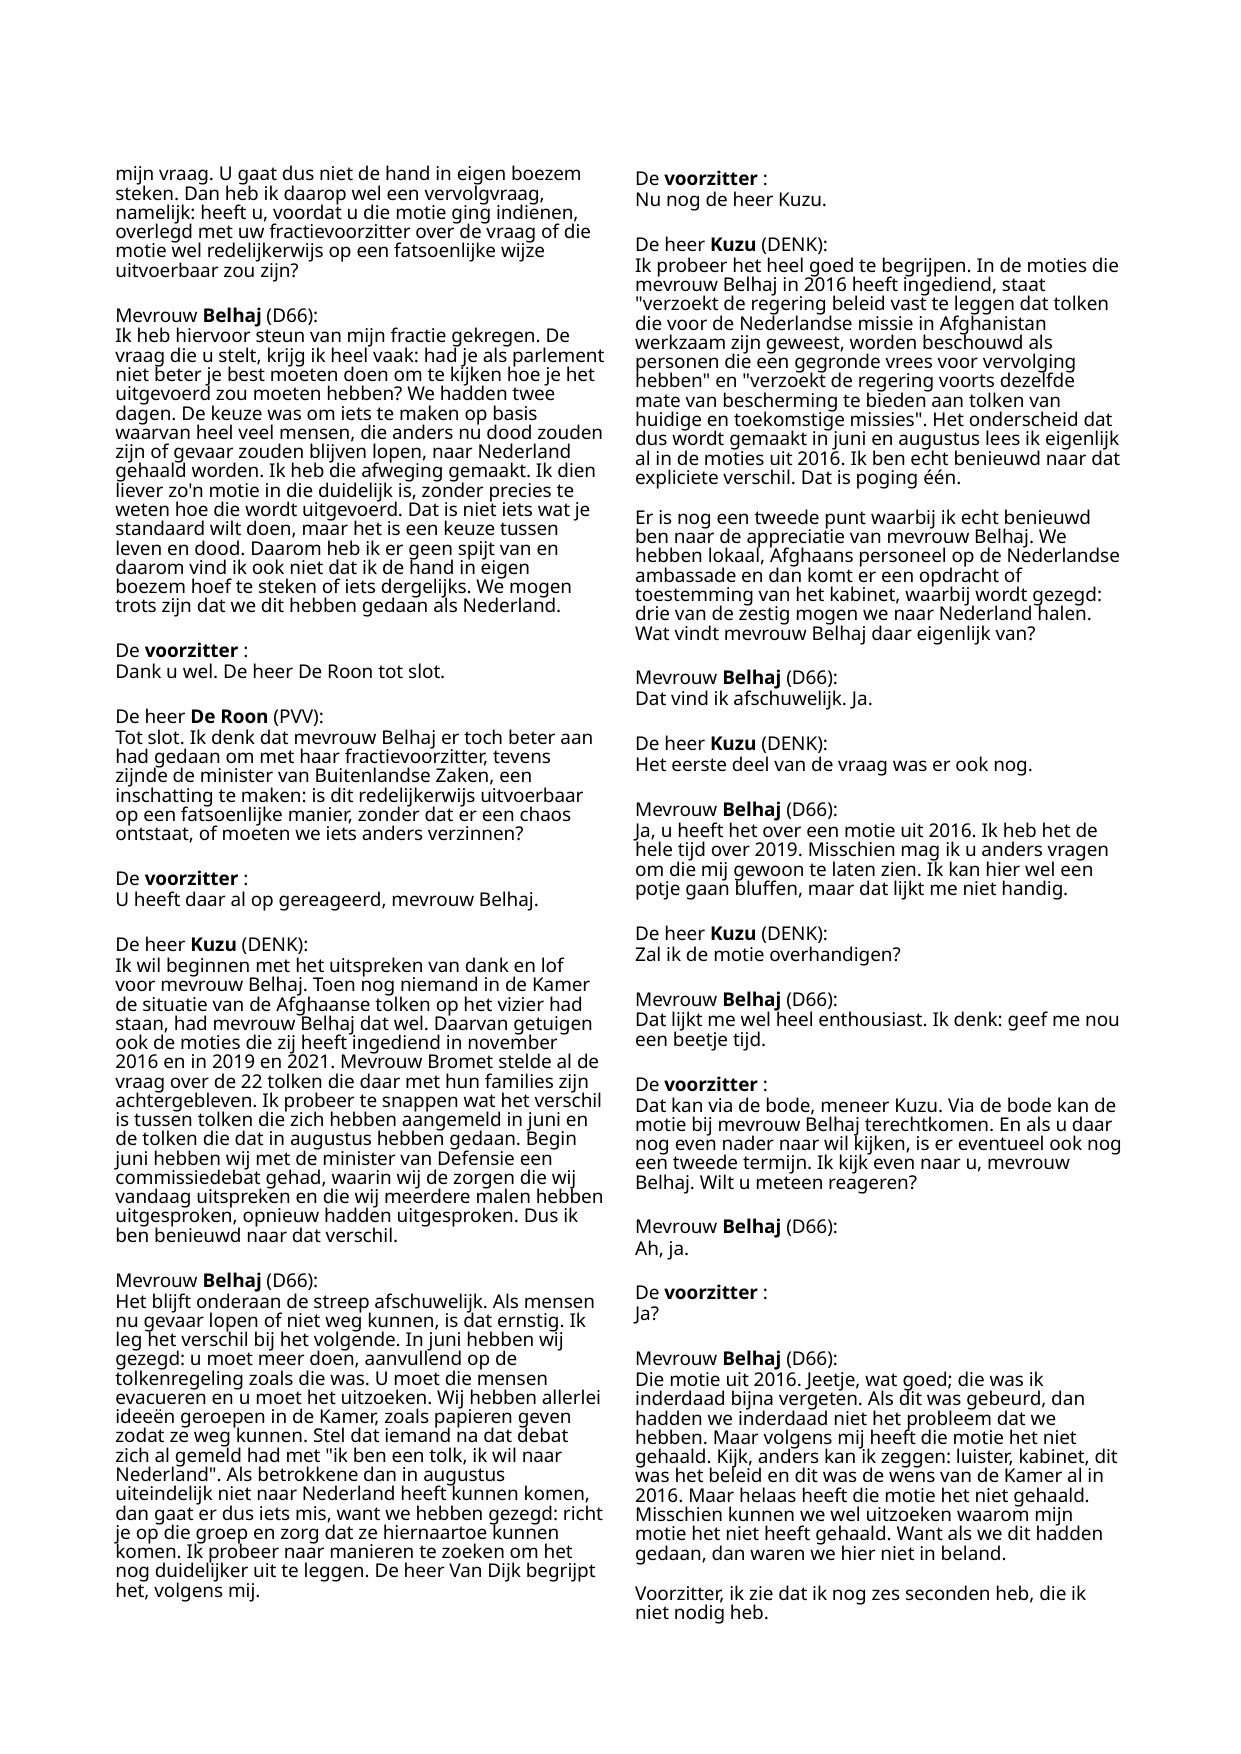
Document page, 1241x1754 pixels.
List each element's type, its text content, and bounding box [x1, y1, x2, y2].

text De voorzitter : [115, 865, 605, 891]
text De heer Kuzu (DENK): [635, 231, 1125, 257]
text Mevrouw Belhaj (D66): [635, 664, 1125, 690]
text Zal ik de motie overhandigen? [635, 946, 1125, 965]
text Dat vind ik afschuwelijk. Ja. [635, 690, 1125, 709]
text Mevrouw Belhaj (D66): [115, 1267, 605, 1293]
text Dank u wel. De heer De Roon tot slot. [115, 663, 605, 682]
text Mevrouw Belhaj (D66): [115, 302, 605, 327]
text De heer De Roon (PVV): [115, 703, 605, 729]
text Mevrouw Belhaj (D66): [635, 1345, 1125, 1371]
text Mevrouw Belhaj (D66): [635, 1214, 1125, 1239]
text De heer Kuzu (DENK): [635, 920, 1125, 946]
text De heer Kuzu (DENK): [635, 730, 1125, 756]
text De heer Kuzu (DENK): [115, 931, 605, 957]
text Ik heb hiervoor steun van mijn fractie gekregen. De vraag die u stelt, krijg ik heel vaak: had je als parlement niet beter je best moeten doen om te kijken hoe je het uitgevoerd zou moeten hebben? We hadden twee dagen. De keuze was om iets te maken op basis waarvan heel veel mensen, die anders nu dood zouden zijn of gevaar zouden blijven lopen, naar Nederland gehaald worden. Ik heb die afweging gemaakt. Ik dien liever zo'n motie in die duidelijk is, zonder precies te weten hoe die wordt uitgevoerd. Dat is niet iets wat je standaard wilt doen, maar het is een keuze tussen leven en dood. Daarom heb ik er geen spijt van en daarom vind ik ook niet dat ik de hand in eigen boezem hoef te steken of iets dergelijks. We mogen trots zijn dat we dit hebben gedaan als Nederland. [115, 327, 605, 617]
text Dat kan via de bode, meneer Kuzu. Via de bode kan de motie bij mevrouw Belhaj terechtkomen. En als u daar nog even nader naar wil kijken, is er eventueel ook nog een tweede termijn. Ik kijk even naar u, mevrouw Belhaj. Wilt u meteen reageren? [635, 1097, 1125, 1193]
text Dat lijkt me wel heel enthousiast. Ik denk: geef me nou een beetje tijd. [635, 1011, 1125, 1050]
text Ik probeer het heel goed te begrijpen. In de moties die mevrouw Belhaj in 2016 heeft ingediend, staat "verzoekt de regering beleid vast te leggen dat tolken die voor de Nederlandse missie in Afghanistan werkzaam zijn geweest, worden beschouwd als personen die een gegronde vrees voor vervolging hebben" en "verzoekt de regering voorts dezelfde mate van bescherming te bieden aan tolken van huidige en toekomstige missies". Het onderscheid dat dus wordt gemaakt in juni en augustus lees ik eigenlijk al in de moties uit 2016. Ik ben echt benieuwd naar dat expliciete verschil. Dat is poging één. [635, 257, 1125, 488]
text Nu nog de heer Kuzu. [635, 191, 1125, 210]
text Ja? [635, 1305, 1125, 1324]
text De voorzitter : [115, 637, 605, 663]
text Voorzitter, ik zie dat ik nog zes seconden heb, die ik niet nodig heb. [635, 1584, 1125, 1623]
text Het eerste deel van de vraag was er ook nog. [635, 756, 1125, 775]
text mijn vraag. U gaat dus niet de hand in eigen boezem steken. Dan heb ik daarop wel een vervolgvraag, namelijk: heeft u, voordat u die motie ging indienen, overlegd met uw fractievoorzitter over de vraag of die motie wel redelijkerwijs op een fatsoenlijke wijze uitvoerbaar zou zijn? [115, 165, 605, 281]
text De voorzitter : [635, 165, 1125, 191]
text Mevrouw Belhaj (D66): [635, 986, 1125, 1011]
text U heeft daar al op gereageerd, mevrouw Belhaj. [115, 891, 605, 910]
text Ik wil beginnen met het uitspreken van dank en lof voor mevrouw Belhaj. Toen nog niemand in de Kamer de situatie van de Afghaanse tolken op het vizier had staan, had mevrouw Belhaj dat wel. Daarvan getuigen ook de moties die zij heeft ingediend in november 2016 en in 2019 en 2021. Mevrouw Bromet stelde al de vraag over de 22 tolken die daar met hun families zijn achtergebleven. Ik probeer te snappen wat het verschil is tussen tolken die zich hebben aangemeld in juni en de tolken die dat in augustus hebben gedaan. Begin juni hebben wij met de minister van Defensie een commissiedebat gehad, waarin wij de zorgen die wij vandaag uitspreken en die wij meerdere malen hebben uitgesproken, opnieuw hadden uitgesproken. Dus ik ben benieuwd naar dat verschil. [115, 957, 605, 1246]
text Ah, ja. [635, 1239, 1125, 1259]
text Er is nog een tweede punt waarbij ik echt benieuwd ben naar de appreciatie van mevrouw Belhaj. We hebben lokaal, Afghaans personeel op de Nederlandse ambassade en dan komt er een opdracht of toestemming van het kabinet, waarbij wordt gezegd: drie van de zestig mogen we naar Nederland halen. Wat vindt mevrouw Belhaj daar eigenlijk van? [635, 509, 1125, 644]
text Tot slot. Ik denk dat mevrouw Belhaj er toch beter aan had gedaan om met haar fractievoorzitter, tevens zijnde de minister van Buitenlandse Zaken, een inschatting te maken: is dit redelijkerwijs uitvoerbaar op een fatsoenlijke manier, zonder dat er een chaos ontstaat, of moeten we iets anders verzinnen? [115, 729, 605, 844]
text De voorzitter : [635, 1279, 1125, 1305]
text De voorzitter : [635, 1071, 1125, 1097]
text Ja, u heeft het over een motie uit 2016. Ik heb het de hele tijd over 2019. Misschien mag ik u anders vragen om die mij gewoon te laten zien. Ik kan hier wel een potje gaan bluffen, maar dat lijkt me niet handig. [635, 822, 1125, 899]
text Die motie uit 2016. Jeetje, wat goed; die was ik inderdaad bijna vergeten. Als dit was gebeurd, dan hadden we inderdaad niet het probleem dat we hebben. Maar volgens mij heeft die motie het niet gehaald. Kijk, anders kan ik zeggen: luister, kabinet, dit was het beleid en dit was de wens van de Kamer al in 2016. Maar helaas heeft die motie het niet gehaald. Misschien kunnen we wel uitzoeken waarom mijn motie het niet heeft gehaald. Want als we dit hadden gedaan, dan waren we hier niet in beland. [635, 1371, 1125, 1564]
text Mevrouw Belhaj (D66): [635, 796, 1125, 822]
text Het blijft onderaan de streep afschuwelijk. Als mensen nu gevaar lopen of niet weg kunnen, is dat ernstig. Ik leg het verschil bij het volgende. In juni hebben wij gezegd: u moet meer doen, aanvullend op de tolkenregeling zoals die was. U moet die mensen evacueren en u moet het uitzoeken. Wij hebben allerlei ideeën geroepen in de Kamer, zoals papieren geven zodat ze weg kunnen. Stel dat iemand na dat debat zich al gemeld had met "ik ben een tolk, ik wil naar Nederland". Als betrokkene dan in augustus uiteindelijk niet naar Nederland heeft kunnen komen, dan gaat er dus iets mis, want we hebben gezegd: richt je op die groep en zorg dat ze hiernaartoe kunnen komen. Ik probeer naar manieren te zoeken om het nog duidelijker uit te leggen. De heer Van Dijk begrijpt het, volgens mij. [115, 1293, 605, 1601]
